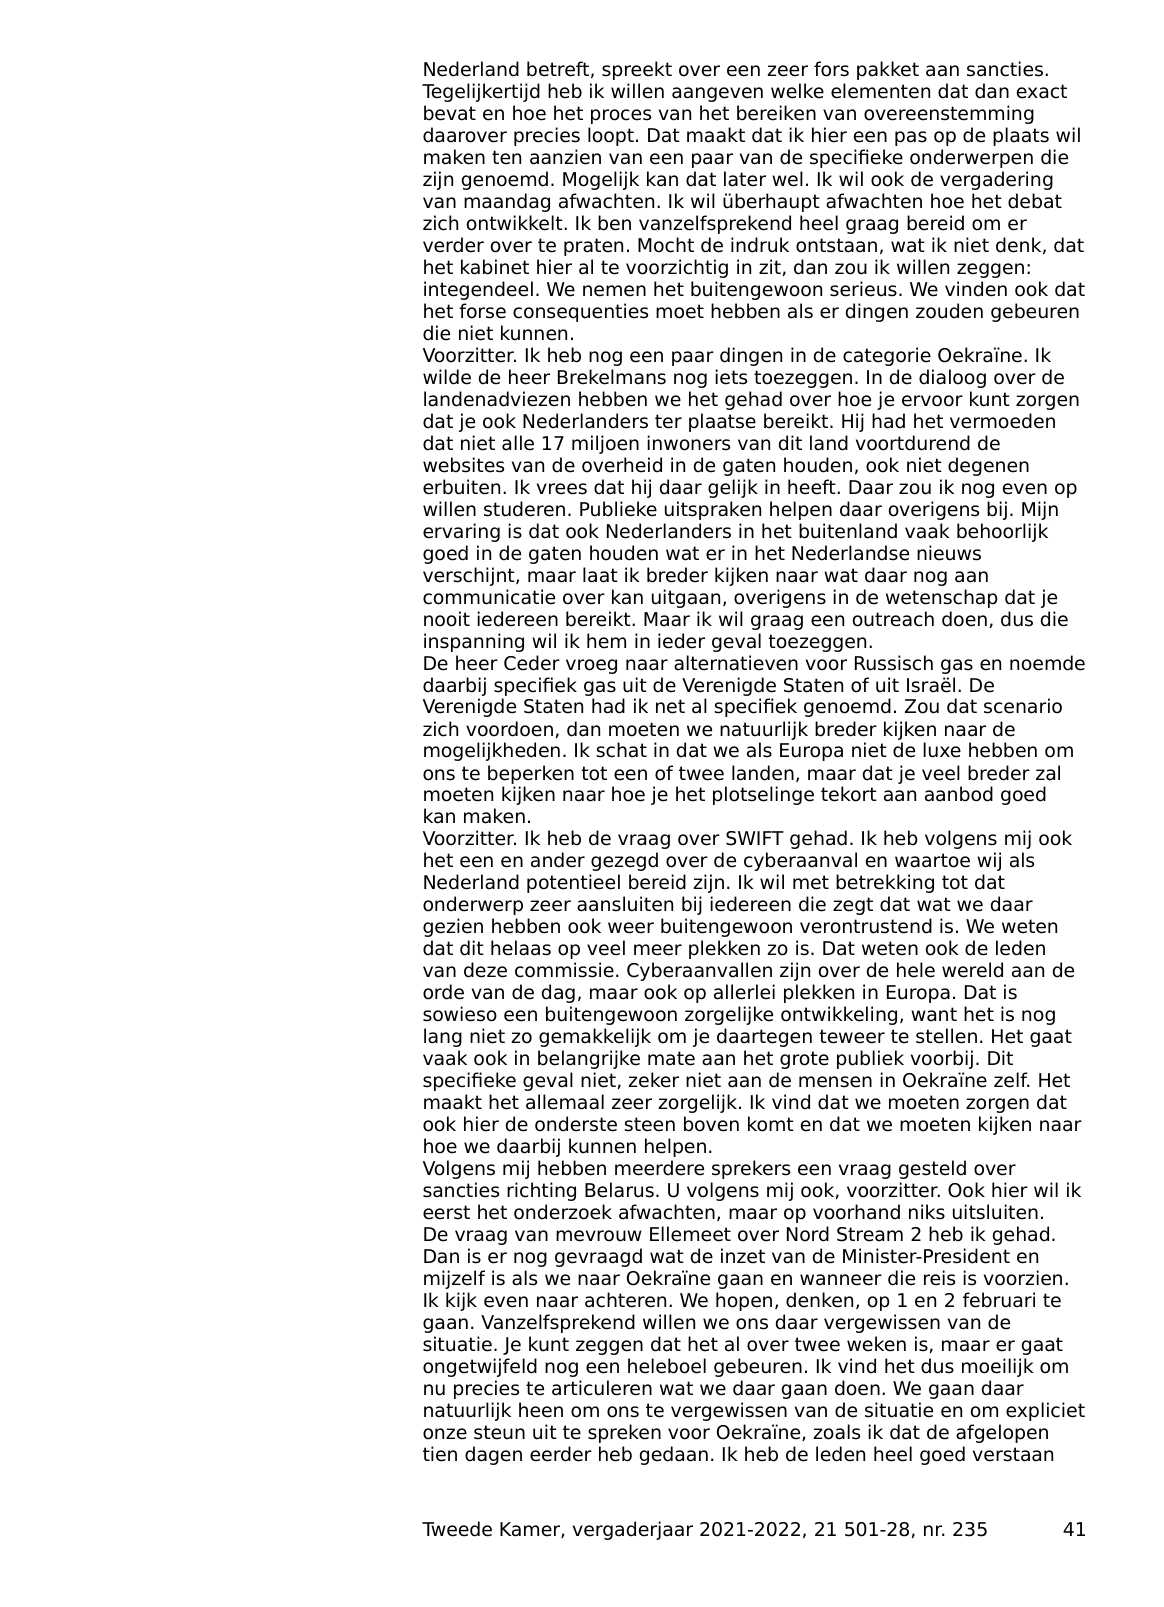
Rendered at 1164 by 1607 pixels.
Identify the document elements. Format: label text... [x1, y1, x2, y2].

text De heer Ceder vroeg naar alternatieven voor Russisch gas en noemde daarbij specifiek gas uit de Verenigde Staten of uit Israël. De Verenigde Staten had ik net al specifiek genoemd. Zou dat scenario zich voordoen, dan moeten we natuurlijk breder kijken naar de mogelijkheden. Ik schat in dat we als Europa niet de luxe hebben om ons te beperken tot een of twee landen, maar dat je veel breder zal moeten kijken naar hoe je het plotselinge tekort aan aanbod goed kan maken. [422, 652, 1087, 828]
text Nederland betreft, spreekt over een zeer fors pakket aan sancties. Tegelijkertijd heb ik willen aangeven welke elementen dat dan exact bevat en hoe het proces van het bereiken van overeenstemming daarover precies loopt. Dat maakt dat ik hier een pas op de plaats wil maken ten aanzien van een paar van de specifieke onderwerpen die zijn genoemd. Mogelijk kan dat later wel. Ik wil ook de vergadering van maandag afwachten. Ik wil überhaupt afwachten hoe het debat zich ontwikkelt. Ik ben vanzelfsprekend heel graag bereid om er verder over te praten. Mocht de indruk ontstaan, wat ik niet denk, dat het kabinet hier al te voorzichtig in zit, dan zou ik willen zeggen: integendeel. We nemen het buitengewoon serieus. We vinden ook dat het forse consequenties moet hebben als er dingen zouden gebeuren die niet kunnen. [422, 59, 1087, 345]
text Voorzitter. Ik heb de vraag over SWIFT gehad. Ik heb volgens mij ook het een en ander gezegd over de cyberaanval en waartoe wij als Nederland potentieel bereid zijn. Ik wil met betrekking tot dat onderwerp zeer aansluiten bij iedereen die zegt dat wat we daar gezien hebben ook weer buitengewoon verontrustend is. We weten dat dit helaas op veel meer plekken zo is. Dat weten ook de leden van deze commissie. Cyberaanvallen zijn over de hele wereld aan de orde van de dag, maar ook op allerlei plekken in Europa. Dat is sowieso een buitengewoon zorgelijke ontwikkeling, want het is nog lang niet zo gemakkelijk om je daartegen teweer te stellen. Het gaat vaak ook in belangrijke mate aan het grote publiek voorbij. Dit specifieke geval niet, zeker niet aan de mensen in Oekraïne zelf. Het maakt het allemaal zeer zorgelijk. Ik vind dat we moeten zorgen dat ook hier de onderste steen boven komt en dat we moeten kijken naar hoe we daarbij kunnen helpen. [422, 828, 1087, 1158]
text Voorzitter. Ik heb nog een paar dingen in de categorie Oekraïne. Ik wilde de heer Brekelmans nog iets toezeggen. In de dialoog over de landenadviezen hebben we het gehad over hoe je ervoor kunt zorgen dat je ook Nederlanders ter plaatse bereikt. Hij had het vermoeden dat niet alle 17 miljoen inwoners van dit land voortdurend de websites van de overheid in de gaten houden, ook niet degenen erbuiten. Ik vrees dat hij daar gelijk in heeft. Daar zou ik nog even op willen studeren. Publieke uitspraken helpen daar overigens bij. Mijn ervaring is dat ook Nederlanders in het buitenland vaak behoorlijk goed in de gaten houden wat er in het Nederlandse nieuws verschijnt, maar laat ik breder kijken naar wat daar nog aan communicatie over kan uitgaan, overigens in de wetenschap dat je nooit iedereen bereikt. Maar ik wil graag een outreach doen, dus die inspanning wil ik hem in ieder geval toezeggen. [422, 345, 1087, 652]
text De vraag van mevrouw Ellemeet over Nord Stream 2 heb ik gehad. Dan is er nog gevraagd wat de inzet van de Minister-President en mijzelf is als we naar Oekraïne gaan en wanneer die reis is voorzien. Ik kijk even naar achteren. We hopen, denken, op 1 en 2 februari te gaan. Vanzelfsprekend willen we ons daar vergewissen van de situatie. Je kunt zeggen dat het al over twee weken is, maar er gaat ongetwijfeld nog een heleboel gebeuren. Ik vind het dus moeilijk om nu precies te articuleren wat we daar gaan doen. We gaan daar natuurlijk heen om ons te vergewissen van de situatie en om expliciet onze steun uit te spreken voor Oekraïne, zoals ik dat de afgelopen tien dagen eerder heb gedaan. Ik heb de leden heel goed verstaan [422, 1224, 1087, 1466]
text Volgens mij hebben meerdere sprekers een vraag gesteld over sancties richting Belarus. U volgens mij ook, voorzitter. Ook hier wil ik eerst het onderzoek afwachten, maar op voorhand niks uitsluiten. [422, 1158, 1087, 1224]
